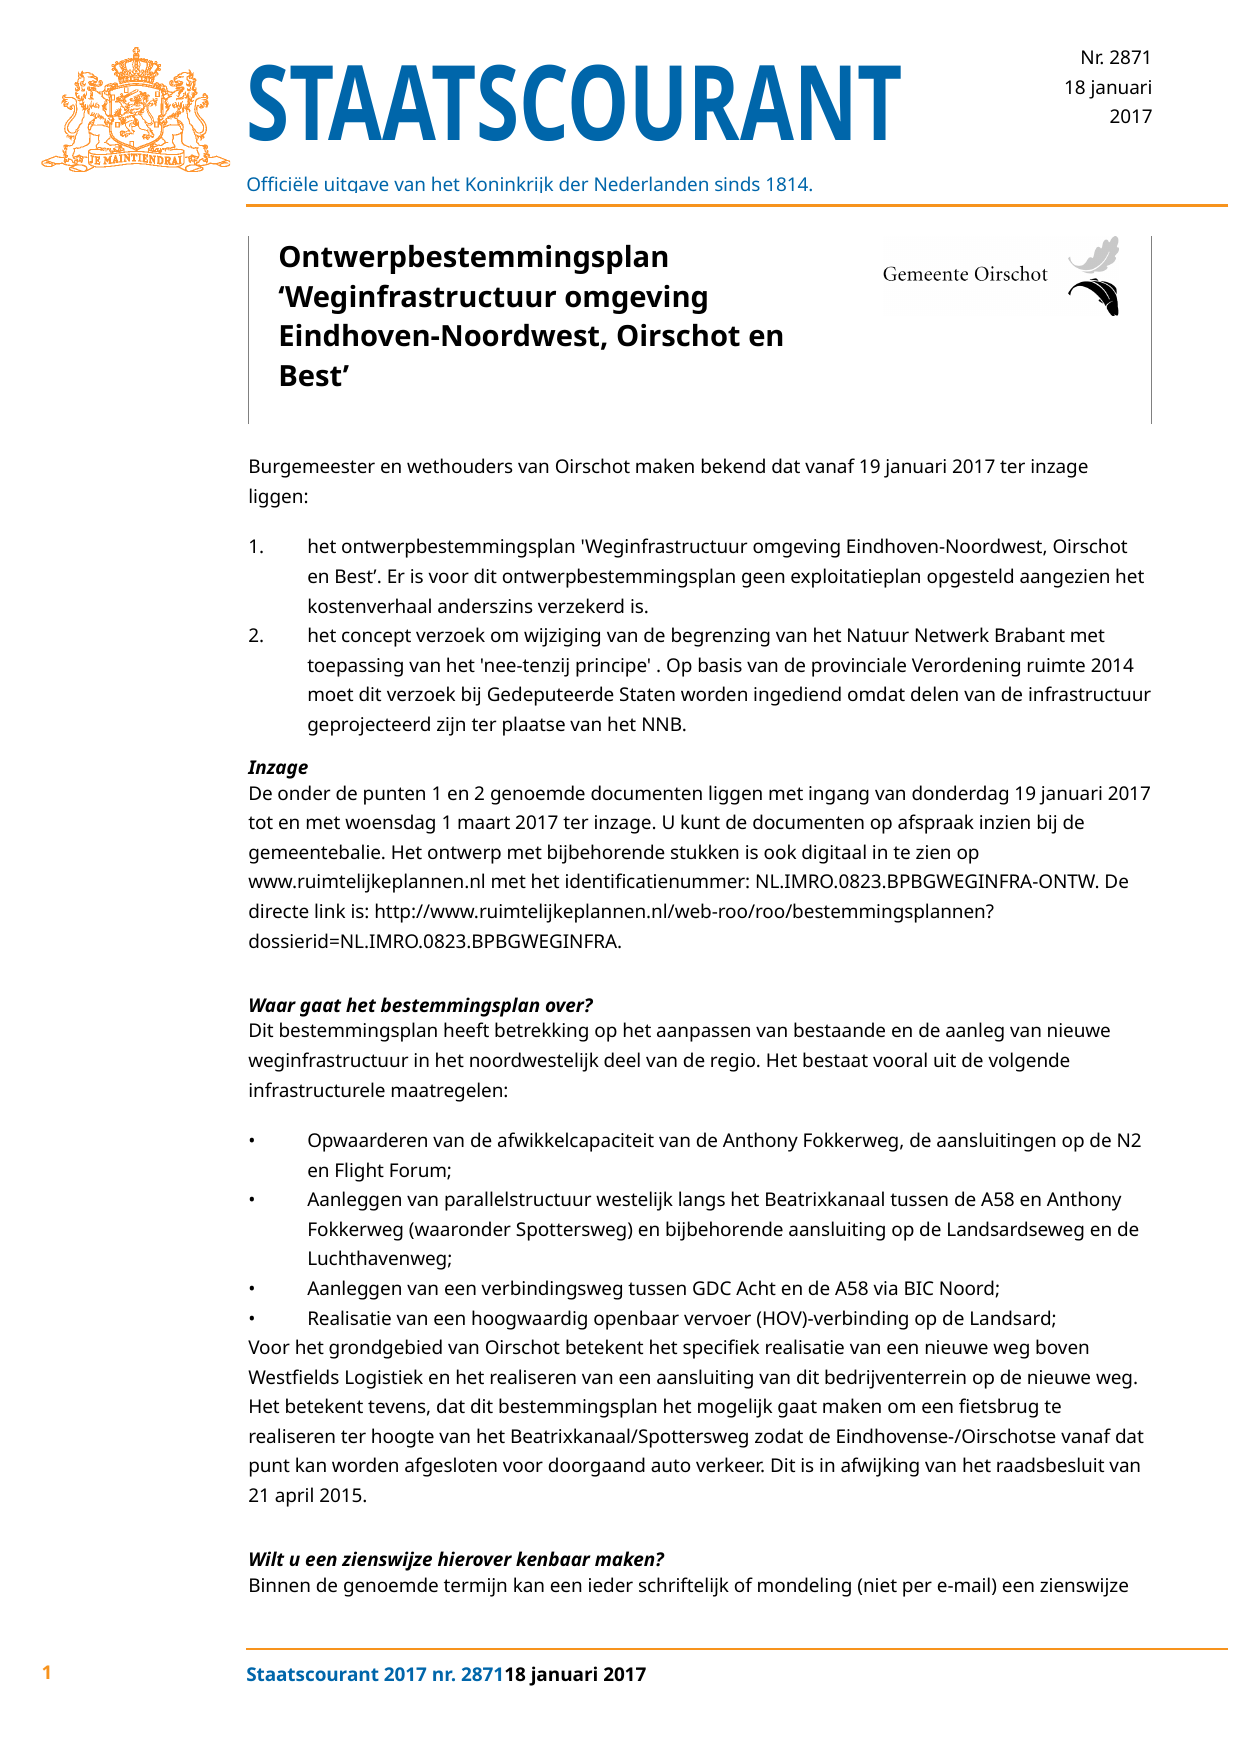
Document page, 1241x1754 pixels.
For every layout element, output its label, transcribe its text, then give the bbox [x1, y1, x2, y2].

text De onder de punten 1 en 2 genoemde documenten liggen met ingang van donderdag 19 januari 2017 tot en met woensdag 1 maart 2017 ter inzage. U kunt de documenten op afspraak inzien bij de gemeentebalie. Het ontwerp met bijbehorende stukken is ook digitaal in te zien op www.ruimtelijkeplannen.nl met het identificatienummer: NL.IMRO.0823.BPBGWEGINFRA-ONTW. De directe link is: http://www.ruimtelijkeplannen.nl/web-roo/roo/bestemmingsplannen?dossierid=NL.IMRO.0823.BPBGWEGINFRA. [248, 780, 1152, 954]
list Opwaarderen van de afwikkelcapaciteit van de Anthony Fokkerweg, de aansluitingen op de N2 en Flight Forum; [248, 1127, 1152, 1182]
list Realisatie van een hoogwaardig openbaar vervoer (HOV)-verbinding op de Landsard; [248, 1305, 1152, 1330]
text Voor het grondgebied van Oirschot betekent het specifiek realisatie van een nieuwe weg boven Westfields Logistiek en het realiseren van een aansluiting van dit bedrijventerrein op de nieuwe weg. Het betekent tevens, dat dit bestemmingsplan het mogelijk gaat maken om een fietsbrug te realiseren ter hoogte van het Beatrixkanaal/Spottersweg zodat de Eindhovense-/Oirschotse vanaf dat punt kan worden afgesloten voor doorgaand auto verkeer. Dit is in afwijking van het raadsbesluit van 21 april 2015. [248, 1334, 1152, 1508]
picture [41, 47, 231, 172]
text Wilt u een zienswijze hierover kenbaar maken? [248, 1546, 1152, 1572]
list het ontwerpbestemmingsplan 'Weginfrastructuur omgeving Eindhoven-Noordwest, Oirschot en Best’. Er is voor dit ontwerpbestemmingsplan geen exploitatieplan opgesteld aangezien het kostenverhaal anderszins verzekerd is. [248, 534, 1152, 618]
list het concept verzoek om wijziging van de begrenzing van het Natuur Netwerk Brabant met toepassing van het 'nee-tenzij principe' . Op basis van de provinciale Verordening ruimte 2014 moet dit verzoek bij Gedeputeerde Staten worden ingediend omdat delen van de infrastructuur geprojecteerd zijn ter plaatse van het NNB. [248, 622, 1152, 737]
list Aanleggen van parallelstructuur westelijk langs het Beatrixkanaal tussen de A58 en Anthony Fokkerweg (waaronder Spottersweg) en bijbehorende aansluiting op de Landsardseweg en de Luchthavenweg; [248, 1186, 1152, 1271]
table_header Ontwerpbestemmingsplan ‘Weginfrastructuur omgeving Eindhoven-Noordwest, Oirschot en Best’ [249, 236, 850, 424]
picture [882, 236, 1119, 316]
text Waar gaat het bestemmingsplan over? [248, 992, 1152, 1018]
table_header [850, 236, 1151, 424]
text Dit bestemmingsplan heeft betrekking op het aanpassen van bestaande en de aanleg van nieuwe weginfrastructuur in het noordwestelijk deel van de regio. Het bestaat vooral uit de volgende infrastructurele maatregelen: [248, 1018, 1152, 1102]
text Inzage [248, 754, 1152, 780]
list Aanleggen van een verbindingsweg tussen GDC Acht en de A58 via BIC Noord; [248, 1275, 1152, 1301]
text Binnen de genoemde termijn kan een ieder schriftelijk of mondeling (niet per e-mail) een zienswijze [248, 1572, 1152, 1598]
text Burgemeester en wethouders van Oirschot maken bekend dat vanaf 19 januari 2017 ter inzage liggen: [248, 454, 1152, 509]
